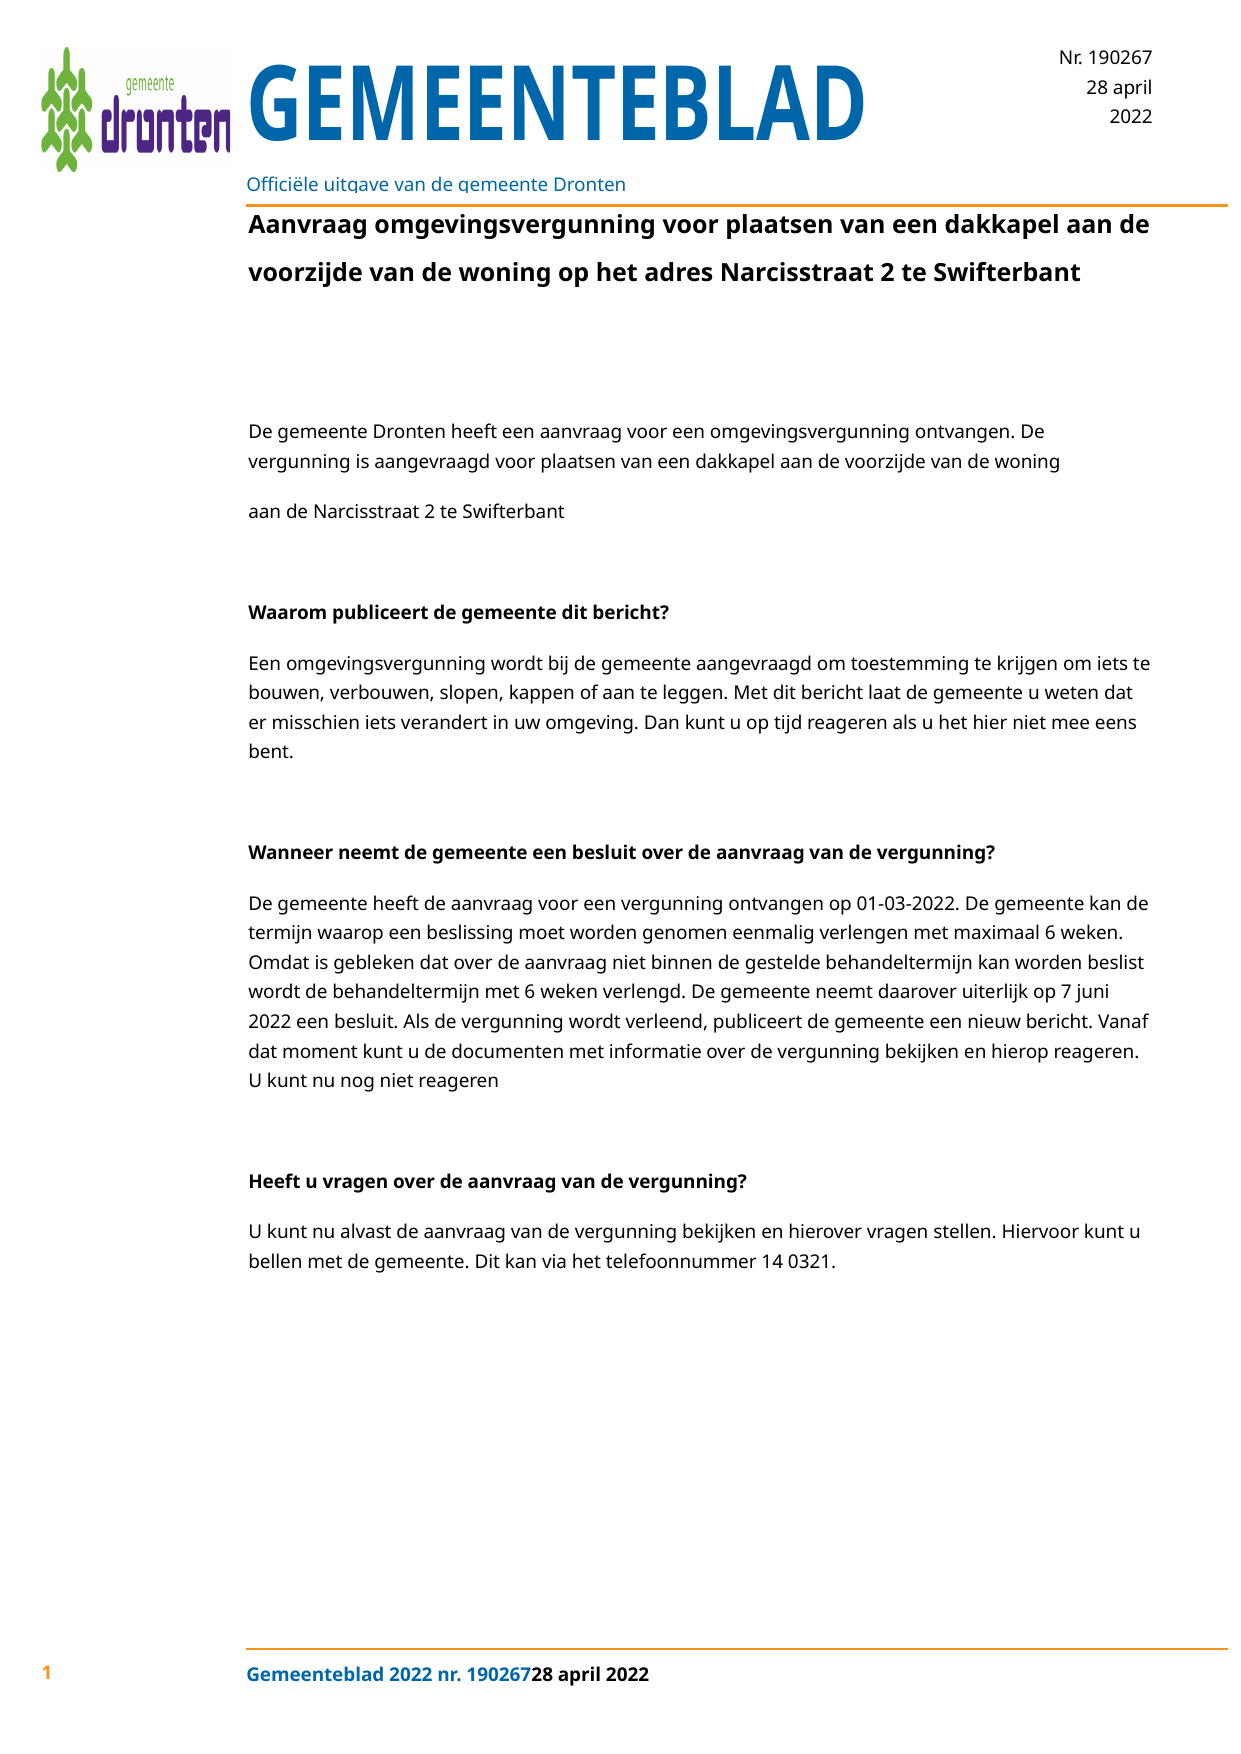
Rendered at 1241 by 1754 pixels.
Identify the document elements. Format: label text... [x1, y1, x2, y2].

text De gemeente heeft de aanvraag voor een vergunning ontvangen op 01-03-2022. De gemeente kan de termijn waarop een beslissing moet worden genomen eenmalig verlengen met maximaal 6 weken. Omdat is gebleken dat over de aanvraag niet binnen de gestelde behandeltermijn kan worden beslist wordt de behandeltermijn met 6 weken verlengd. De gemeente neemt daarover uiterlijk op 7 juni 2022 een besluit. Als de vergunning wordt verleend, publiceert de gemeente een nieuw bericht. Vanaf dat moment kunt u de documenten met informatie over de vergunning bekijken en hierop reageren. U kunt nu nog niet reageren [248, 890, 1152, 1093]
text Wanneer neemt de gemeente een besluit over de aanvraag van de vergunning? [248, 839, 1152, 865]
text Een omgevingsvergunning wordt bij de gemeente aangevraagd om toestemming te krijgen om iets te bouwen, verbouwen, slopen, kappen of aan te leggen. Met dit bericht laat de gemeente u weten dat er misschien iets verandert in uw omgeving. Dan kunt u op tijd reageren als u het hier niet mee eens bent. [248, 650, 1152, 764]
text Aanvraag omgevingsvergunning voor plaatsen van een dakkapel aan de voorzijde van de woning op het adres Narcisstraat 2 te Swifterbant [248, 207, 1152, 288]
picture [41, 47, 231, 172]
text Heeft u vragen over de aanvraag van de vergunning? [248, 1168, 1152, 1194]
text Waarom publiceert de gemeente dit bericht? [248, 599, 1152, 625]
text aan de Narcisstraat 2 te Swifterbant [248, 499, 1152, 524]
text U kunt nu alvast de aanvraag van de vergunning bekijken en hierover vragen stellen. Hiervoor kunt u bellen met de gemeente. Dit kan via het telefoonnummer 14 0321. [248, 1219, 1152, 1274]
text De gemeente Dronten heeft een aanvraag voor een omgevingsvergunning ontvangen. De vergunning is aangevraagd voor plaatsen van een dakkapel aan de voorzijde van de woning [248, 419, 1152, 474]
